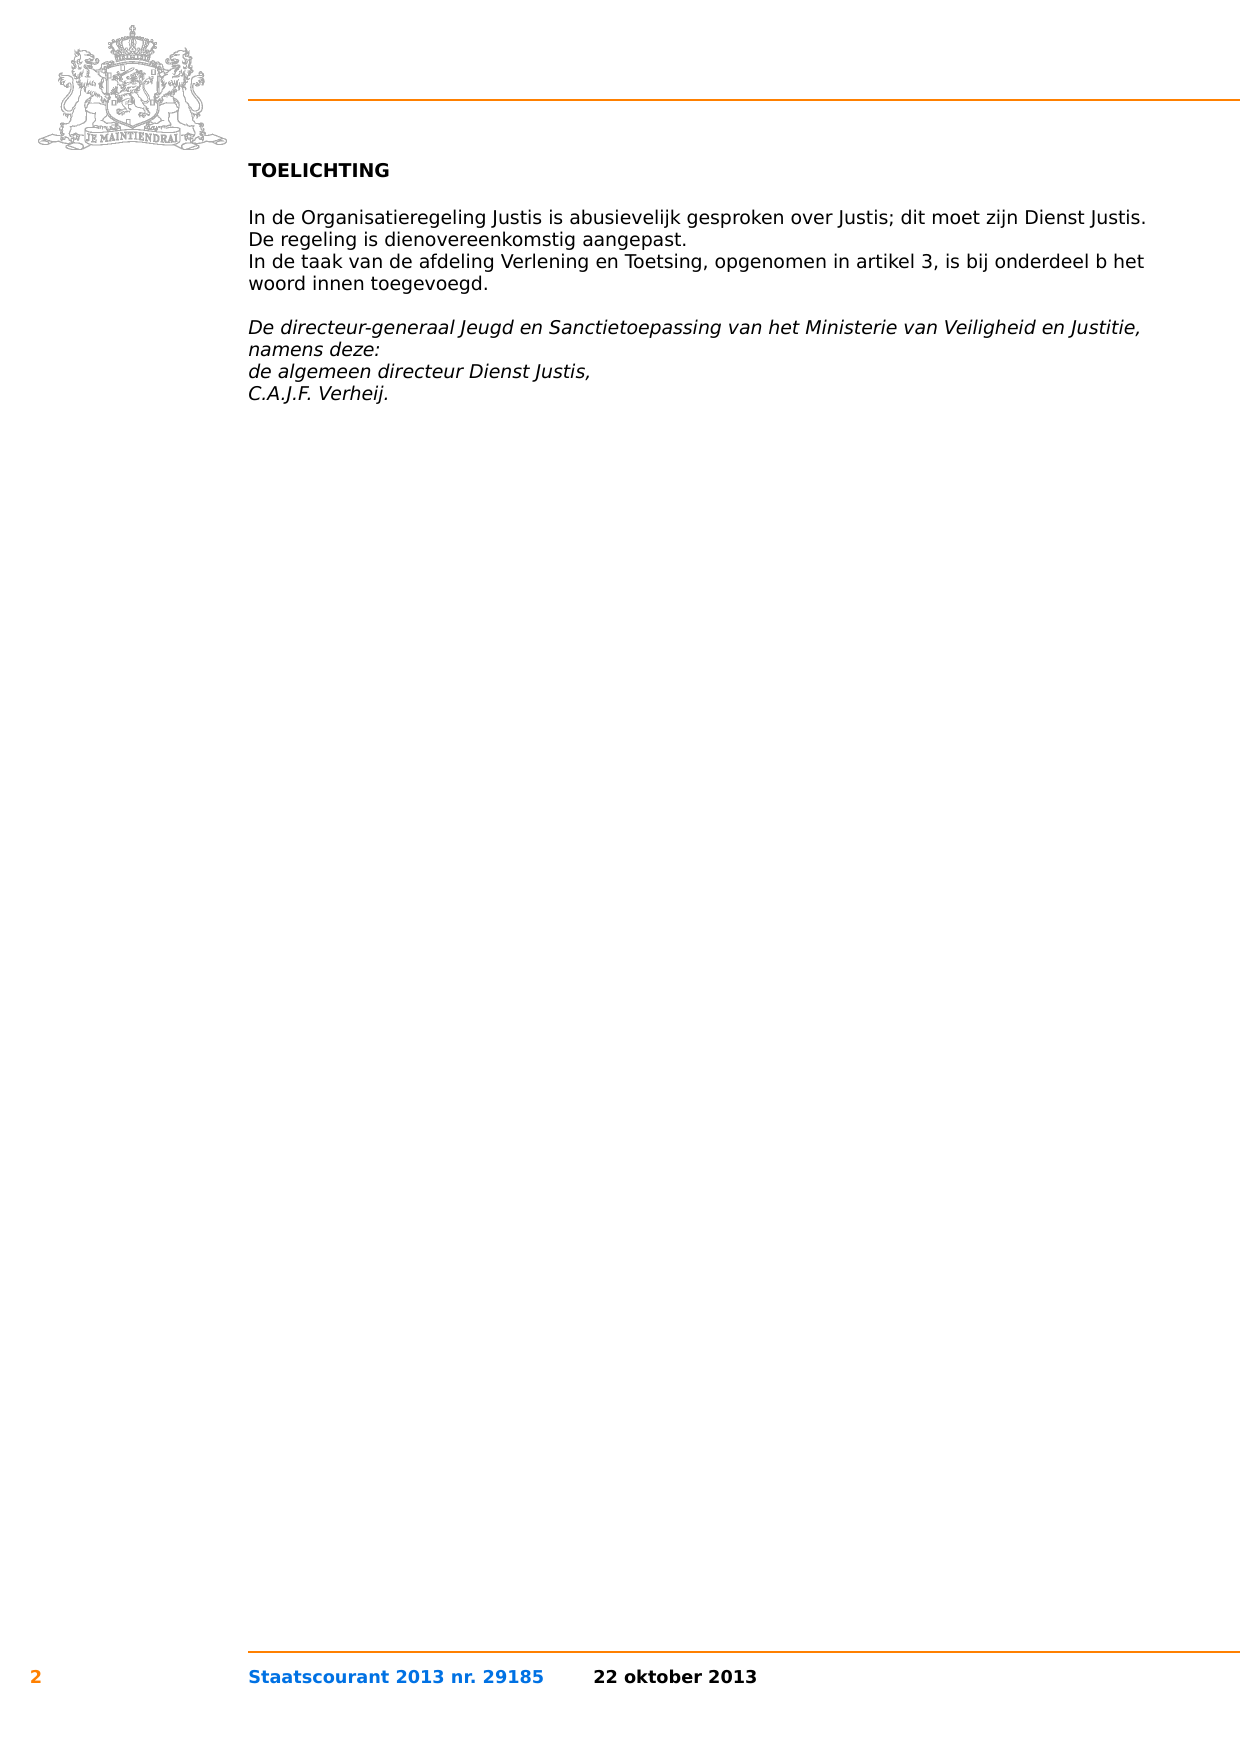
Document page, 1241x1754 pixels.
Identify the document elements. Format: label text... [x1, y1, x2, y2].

subtitle TOELICHTING [248, 160, 1163, 182]
text In de taak van de afdeling Verlening en Toetsing, opgenomen in artikel 3, is bij onderdeel b het woord innen toegevoegd. [248, 251, 1163, 295]
picture [38, 25, 227, 150]
text In de Organisatieregeling Justis is abusievelijk gesproken over Justis; dit moet zijn Dienst Justis. De regeling is dienovereenkomstig aangepast. [248, 207, 1163, 251]
text De directeur-generaal Jeugd en Sanctietoepassing van het Ministerie van Veiligheid en Justitie, namens deze: de algemeen directeur Dienst Justis, C.A.J.F. Verheij. [248, 317, 1163, 404]
